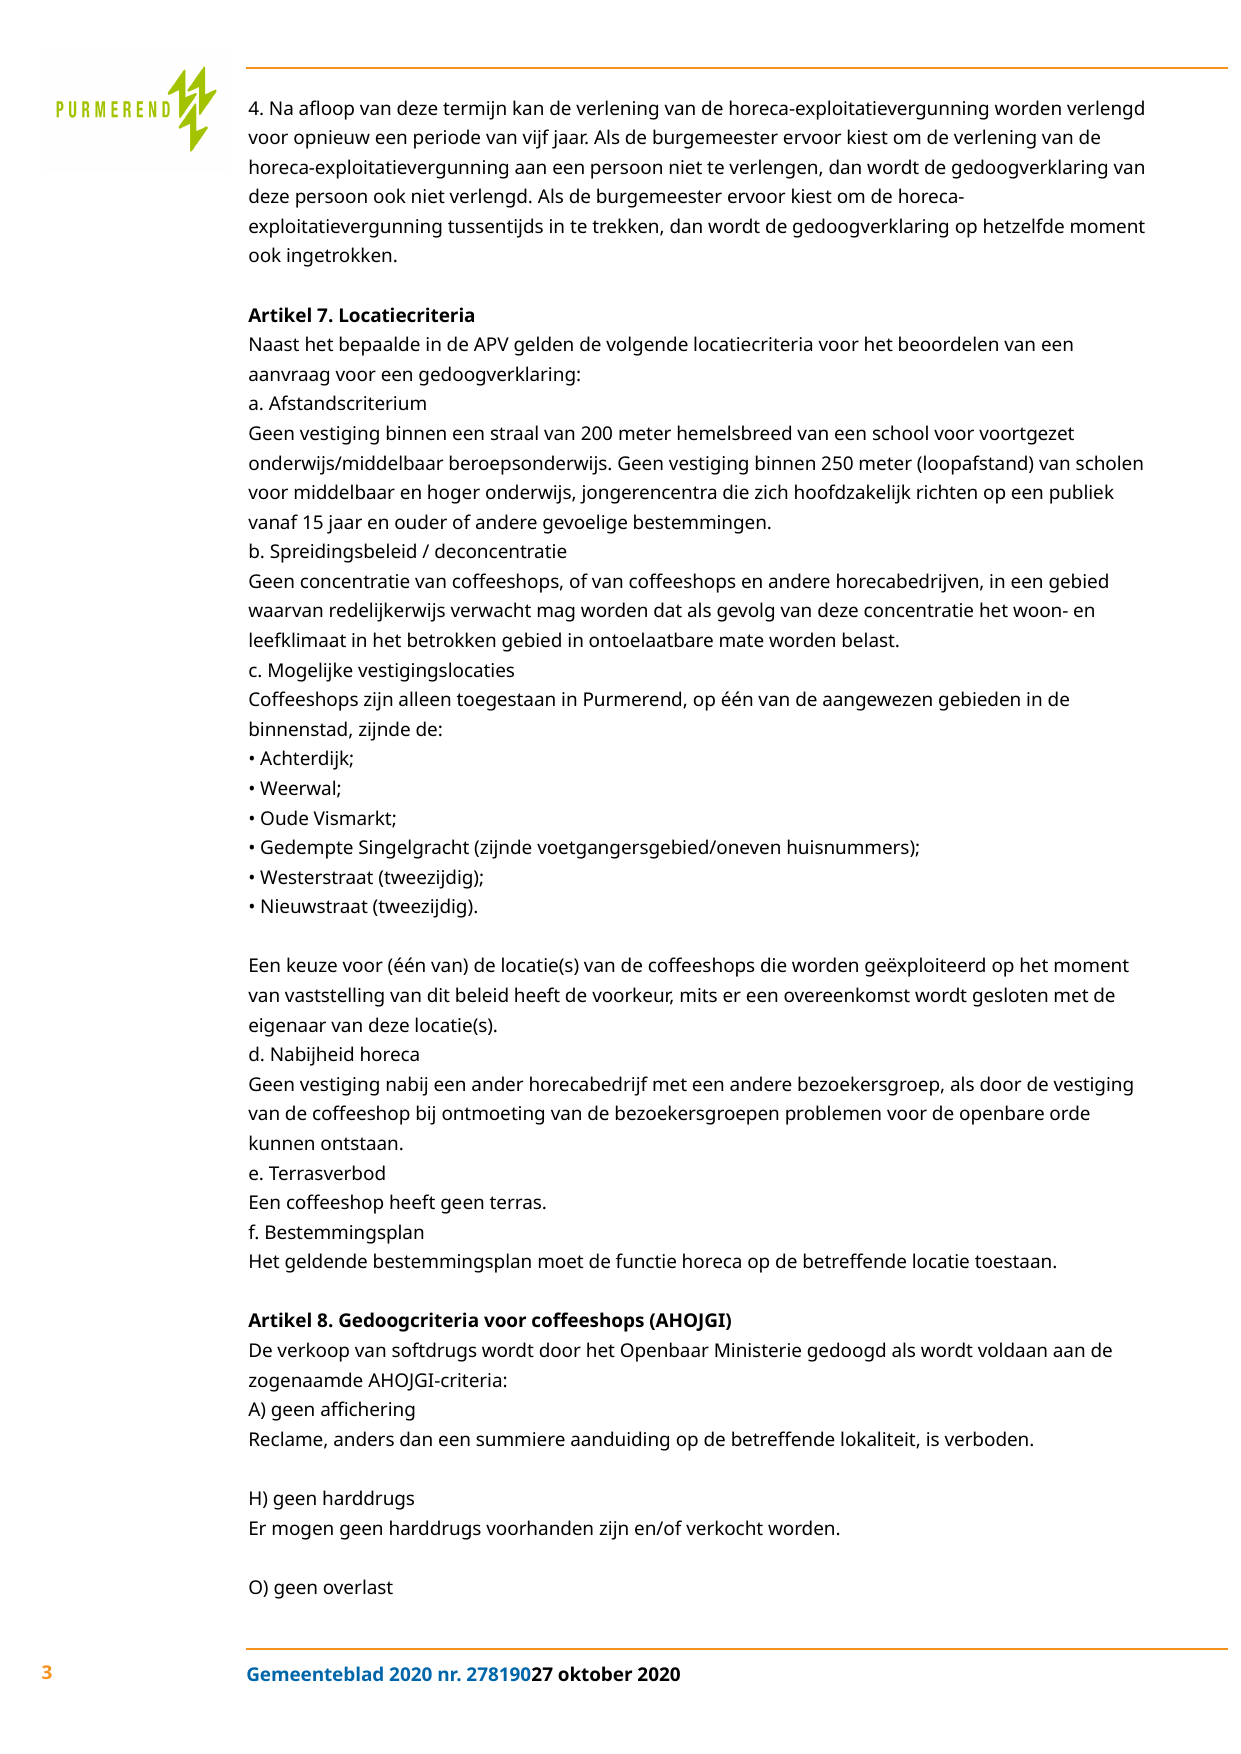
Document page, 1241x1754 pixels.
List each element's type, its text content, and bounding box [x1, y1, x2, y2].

text Artikel 7. Locatiecriteria [248, 302, 1152, 328]
text Coffeeshops zijn alleen toegestaan in Purmerend, op één van de aangewezen gebieden in de binnenstad, zijnde de: [248, 686, 1152, 742]
text a. Afstandscriterium [248, 391, 1152, 416]
text Geen vestiging binnen een straal van 200 meter hemelsbreed van een school voor voortgezet onderwijs/middelbaar beroepsonderwijs. Geen vestiging binnen 250 meter (loopafstand) van scholen voor middelbaar en hoger onderwijs, jongerencentra die zich hoofdzakelijk richten op een publiek vanaf 15 jaar en ouder of andere gevoelige bestemmingen. [248, 420, 1152, 535]
text • Gedempte Singelgracht (zijnde voetgangersgebied/oneven huisnummers); [248, 834, 1152, 860]
text Reclame, anders dan een summiere aanduiding op de betreffende lokaliteit, is verboden. [248, 1426, 1152, 1452]
picture [41, 47, 231, 172]
text Er mogen geen harddrugs voorhanden zijn en/of verkocht worden. [248, 1515, 1152, 1541]
text A) geen affichering [248, 1396, 1152, 1422]
text • Westerstraat (tweezijdig); [248, 864, 1152, 890]
text Het geldende bestemmingsplan moet de functie horeca op de betreffende locatie toestaan. [248, 1248, 1152, 1274]
text Geen vestiging nabij een ander horecabedrijf met een andere bezoekersgroep, als door de vestiging van de coffeeshop bij ontmoeting van de bezoekersgroepen problemen voor de openbare orde kunnen ontstaan. [248, 1071, 1152, 1156]
text b. Spreidingsbeleid / deconcentratie [248, 538, 1152, 564]
text e. Terrasverbod [248, 1160, 1152, 1186]
text • Achterdijk; [248, 746, 1152, 771]
text Een keuze voor (één van) de locatie(s) van de coffeeshops die worden geëxploiteerd op het moment van vaststelling van dit beleid heeft de voorkeur, mits er een overeenkomst wordt gesloten met de eigenaar van deze locatie(s). [248, 953, 1152, 1038]
text 4. Na afloop van deze termijn kan de verlening van de horeca-exploitatievergunning worden verlengd voor opnieuw een periode van vijf jaar. Als de burgemeester ervoor kiest om de verlening van de horeca-exploitatievergunning aan een persoon niet te verlengen, dan wordt de gedoogverklaring van deze persoon ook niet verlengd. Als de burgemeester ervoor kiest om de horeca-exploitatievergunning tussentijds in te trekken, dan wordt de gedoogverklaring op hetzelfde moment ook ingetrokken. [248, 95, 1152, 268]
text • Weerwal; [248, 775, 1152, 801]
text Geen concentratie van coffeeshops, of van coffeeshops en andere horecabedrijven, in een gebied waarvan redelijkerwijs verwacht mag worden dat als gevolg van deze concentratie het woon- en leefklimaat in het betrokken gebied in ontoelaatbare mate worden belast. [248, 568, 1152, 653]
text c. Mogelijke vestigingslocaties [248, 657, 1152, 683]
text • Nieuwstraat (tweezijdig). [248, 893, 1152, 919]
text Een coffeeshop heeft geen terras. [248, 1189, 1152, 1215]
text f. Bestemmingsplan [248, 1219, 1152, 1245]
text d. Nabijheid horeca [248, 1041, 1152, 1067]
text H) geen harddrugs [248, 1485, 1152, 1511]
text Naast het bepaalde in de APV gelden de volgende locatiecriteria voor het beoordelen van een aanvraag voor een gedoogverklaring: [248, 331, 1152, 387]
text O) geen overlast [248, 1574, 1152, 1600]
text De verkoop van softdrugs wordt door het Openbaar Ministerie gedoogd als wordt voldaan aan de zogenaamde AHOJGI-criteria: [248, 1337, 1152, 1393]
text • Oude Vismarkt; [248, 805, 1152, 831]
text Artikel 8. Gedoogcriteria voor coffeeshops (AHOJGI) [248, 1308, 1152, 1333]
